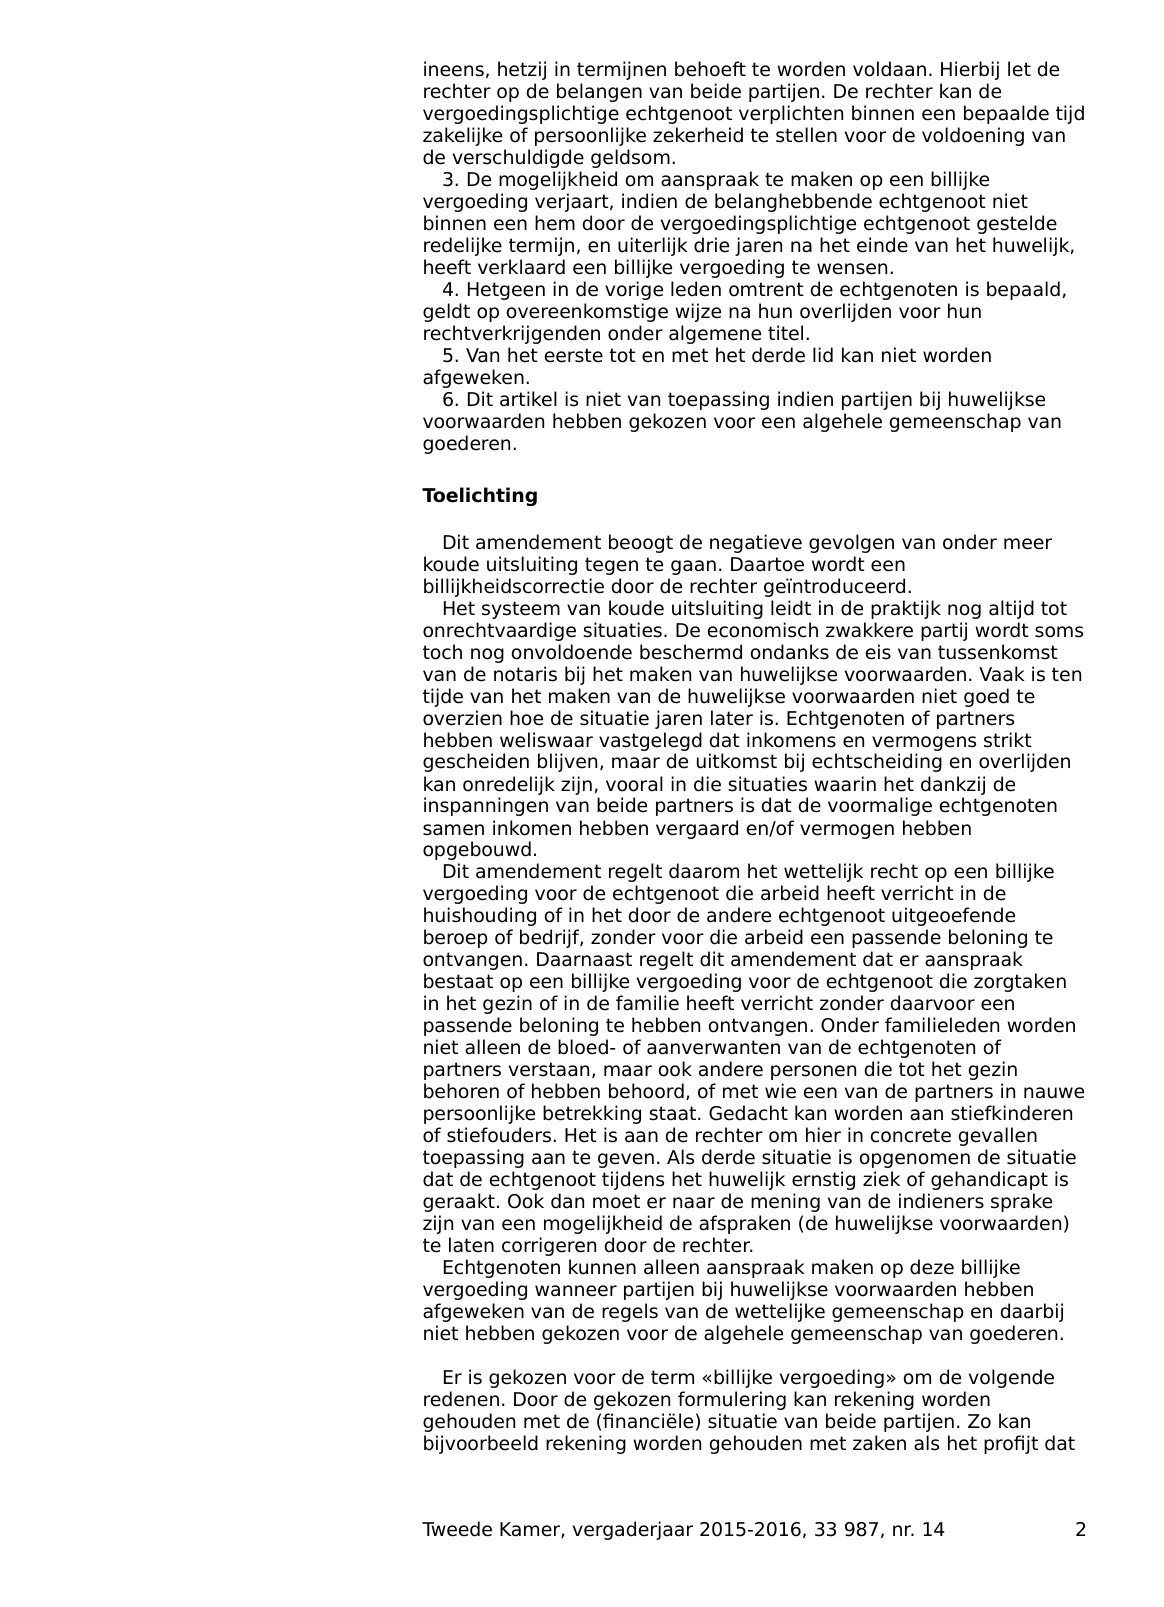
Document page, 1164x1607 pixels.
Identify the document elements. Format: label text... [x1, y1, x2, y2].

text Er is gekozen voor de term «billijke vergoeding» om de volgende redenen. Door de gekozen formulering kan rekening worden gehouden met de (financiële) situatie van beide partijen. Zo kan bijvoorbeeld rekening worden gehouden met zaken als het profijt dat [422, 1367, 1087, 1455]
subtitle Toelichting [422, 485, 1087, 507]
text 5. Van het eerste tot en met het derde lid kan niet worden afgeweken. [422, 345, 1087, 389]
text 6. Dit artikel is niet van toepassing indien partijen bij huwelijkse voorwaarden hebben gekozen voor een algehele gemeenschap van goederen. [422, 389, 1087, 455]
text Dit amendement beoogt de negatieve gevolgen van onder meer koude uitsluiting tegen te gaan. Daartoe wordt een billijkheidscorrectie door de rechter geïntroduceerd. [422, 532, 1087, 598]
text Het systeem van koude uitsluiting leidt in de praktijk nog altijd tot onrechtvaardige situaties. De economisch zwakkere partij wordt soms toch nog onvoldoende beschermd ondanks de eis van tussenkomst van de notaris bij het maken van huwelijkse voorwaarden. Vaak is ten tijde van het maken van de huwelijkse voorwaarden niet goed te overzien hoe de situatie jaren later is. Echtgenoten of partners hebben weliswaar vastgelegd dat inkomens en vermogens strikt gescheiden blijven, maar de uitkomst bij echtscheiding en overlijden kan onredelijk zijn, vooral in die situaties waarin het dankzij de inspanningen van beide partners is dat de voormalige echtgenoten samen inkomen hebben vergaard en/of vermogen hebben opgebouwd. [422, 598, 1087, 861]
text ineens, hetzij in termijnen behoeft te worden voldaan. Hierbij let de rechter op de belangen van beide partijen. De rechter kan de vergoedingsplichtige echtgenoot verplichten binnen een bepaalde tijd zakelijke of persoonlijke zekerheid te stellen voor de voldoening van de verschuldigde geldsom. [422, 59, 1087, 169]
text Echtgenoten kunnen alleen aanspraak maken op deze billijke vergoeding wanneer partijen bij huwelijkse voorwaarden hebben afgeweken van de regels van de wettelijke gemeenschap en daarbij niet hebben gekozen voor de algehele gemeenschap van goederen. [422, 1257, 1087, 1345]
text Dit amendement regelt daarom het wettelijk recht op een billijke vergoeding voor de echtgenoot die arbeid heeft verricht in de huishouding of in het door de andere echtgenoot uitgeoefende beroep of bedrijf, zonder voor die arbeid een passende beloning te ontvangen. Daarnaast regelt dit amendement dat er aanspraak bestaat op een billijke vergoeding voor de echtgenoot die zorgtaken in het gezin of in de familie heeft verricht zonder daarvoor een passende beloning te hebben ontvangen. Onder familieleden worden niet alleen de bloed- of aanverwanten van de echtgenoten of partners verstaan, maar ook andere personen die tot het gezin behoren of hebben behoord, of met wie een van de partners in nauwe persoonlijke betrekking staat. Gedacht kan worden aan stiefkinderen of stiefouders. Het is aan de rechter om hier in concrete gevallen toepassing aan te geven. Als derde situatie is opgenomen de situatie dat de echtgenoot tijdens het huwelijk ernstig ziek of gehandicapt is geraakt. Ook dan moet er naar de mening van de indieners sprake zijn van een mogelijkheid de afspraken (de huwelijkse voorwaarden) te laten corrigeren door de rechter. [422, 861, 1087, 1257]
text 4. Hetgeen in de vorige leden omtrent de echtgenoten is bepaald, geldt op overeenkomstige wijze na hun overlijden voor hun rechtverkrijgenden onder algemene titel. [422, 279, 1087, 345]
text 3. De mogelijkheid om aanspraak te maken op een billijke vergoeding verjaart, indien de belanghebbende echtgenoot niet binnen een hem door de vergoedingsplichtige echtgenoot gestelde redelijke termijn, en uiterlijk drie jaren na het einde van het huwelijk, heeft verklaard een billijke vergoeding te wensen. [422, 169, 1087, 279]
